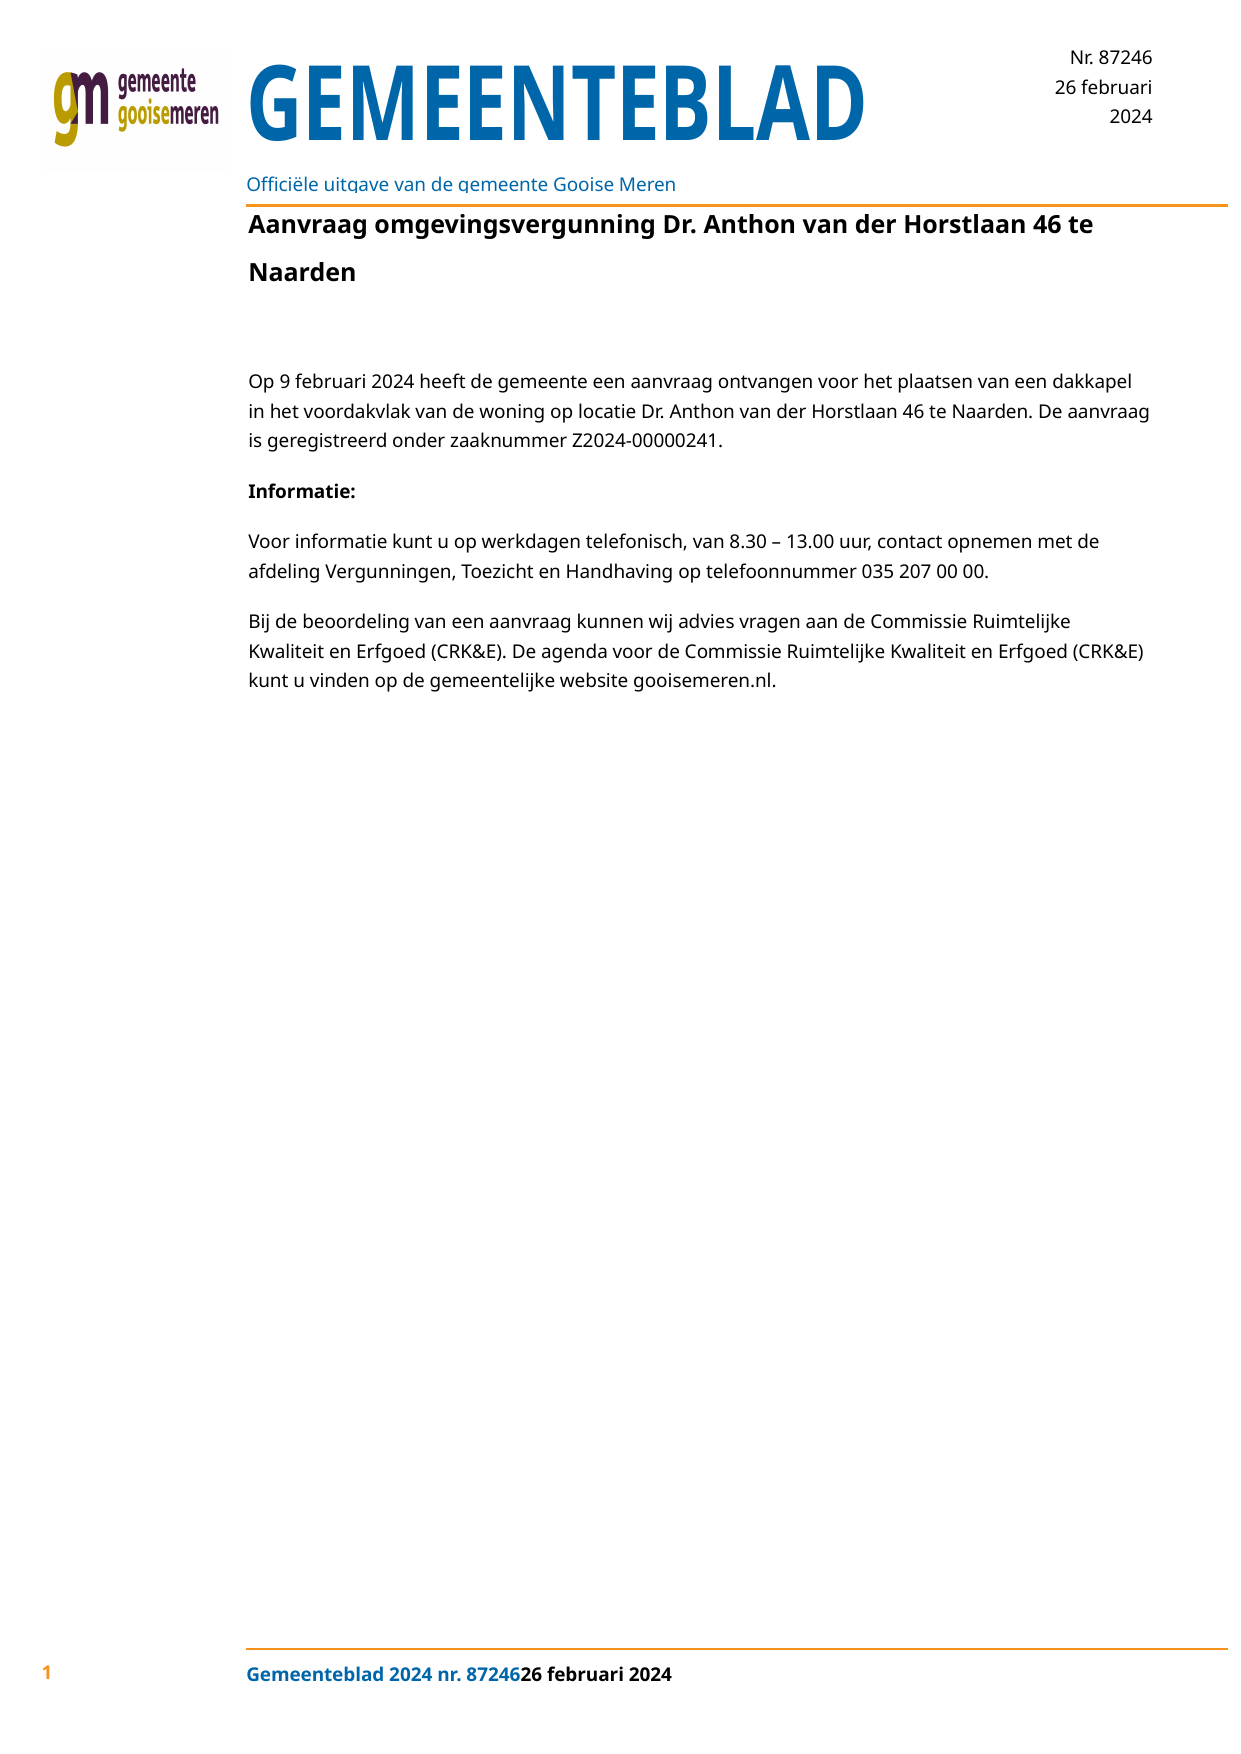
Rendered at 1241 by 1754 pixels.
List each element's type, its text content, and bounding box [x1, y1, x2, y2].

text Bij de beoordeling van een aanvraag kunnen wij advies vragen aan de Commissie Ruimtelijke Kwaliteit en Erfgoed (CRK&E). De agenda voor de Commissie Ruimtelijke Kwaliteit en Erfgoed (CRK&E) kunt u vinden op de gemeentelijke website gooisemeren.nl. [248, 608, 1152, 693]
text Aanvraag omgevingsvergunning Dr. Anthon van der Horstlaan 46 te Naarden [248, 207, 1152, 288]
picture [41, 47, 231, 172]
text Voor informatie kunt u op werkdagen telefonisch, van 8.30 – 13.00 uur, contact opnemen met de afdeling Vergunningen, Toezicht en Handhaving op telefoonnummer 035 207 00 00. [248, 528, 1152, 584]
text Op 9 februari 2024 heeft de gemeente een aanvraag ontvangen voor het plaatsen van een dakkapel in het voordakvlak van de woning op locatie Dr. Anthon van der Horstlaan 46 te Naarden. De aanvraag is geregistreerd onder zaaknummer Z2024-00000241. [248, 368, 1152, 453]
text Informatie: [248, 478, 1152, 504]
